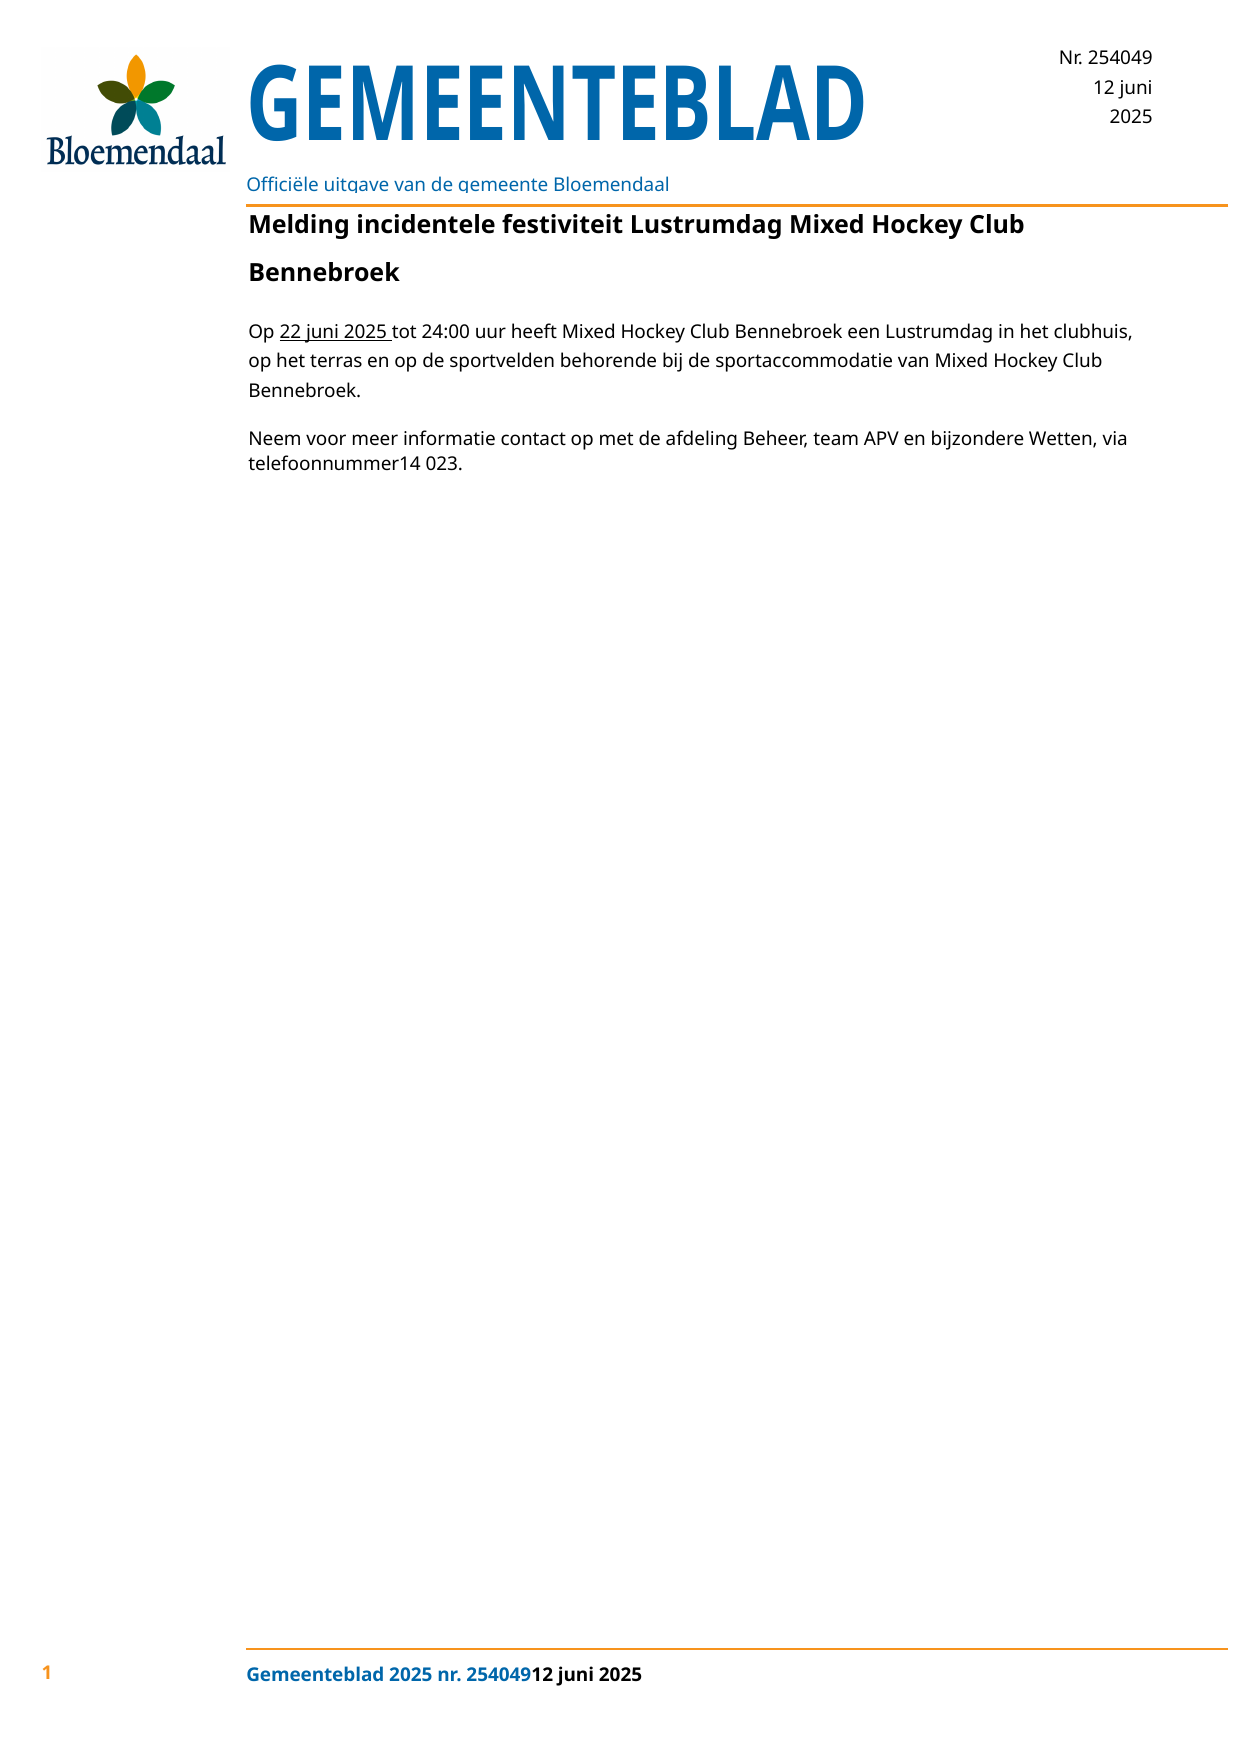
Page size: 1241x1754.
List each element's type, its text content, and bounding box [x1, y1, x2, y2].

picture [41, 47, 231, 172]
text Op 22 juni 2025 tot 24:00 uur heeft Mixed Hockey Club Bennebroek een Lustrumdag in het clubhuis, op het terras en op de sportvelden behorende bij de sportaccommodatie van Mixed Hockey Club Bennebroek. [248, 318, 1152, 403]
text Melding incidentele festiviteit Lustrumdag Mixed Hockey Club Bennebroek [248, 207, 1152, 288]
text Neem voor meer informatie contact op met de afdeling Beheer, team APV en bijzondere Wetten, via telefoonnummer14 023. [248, 425, 1152, 476]
